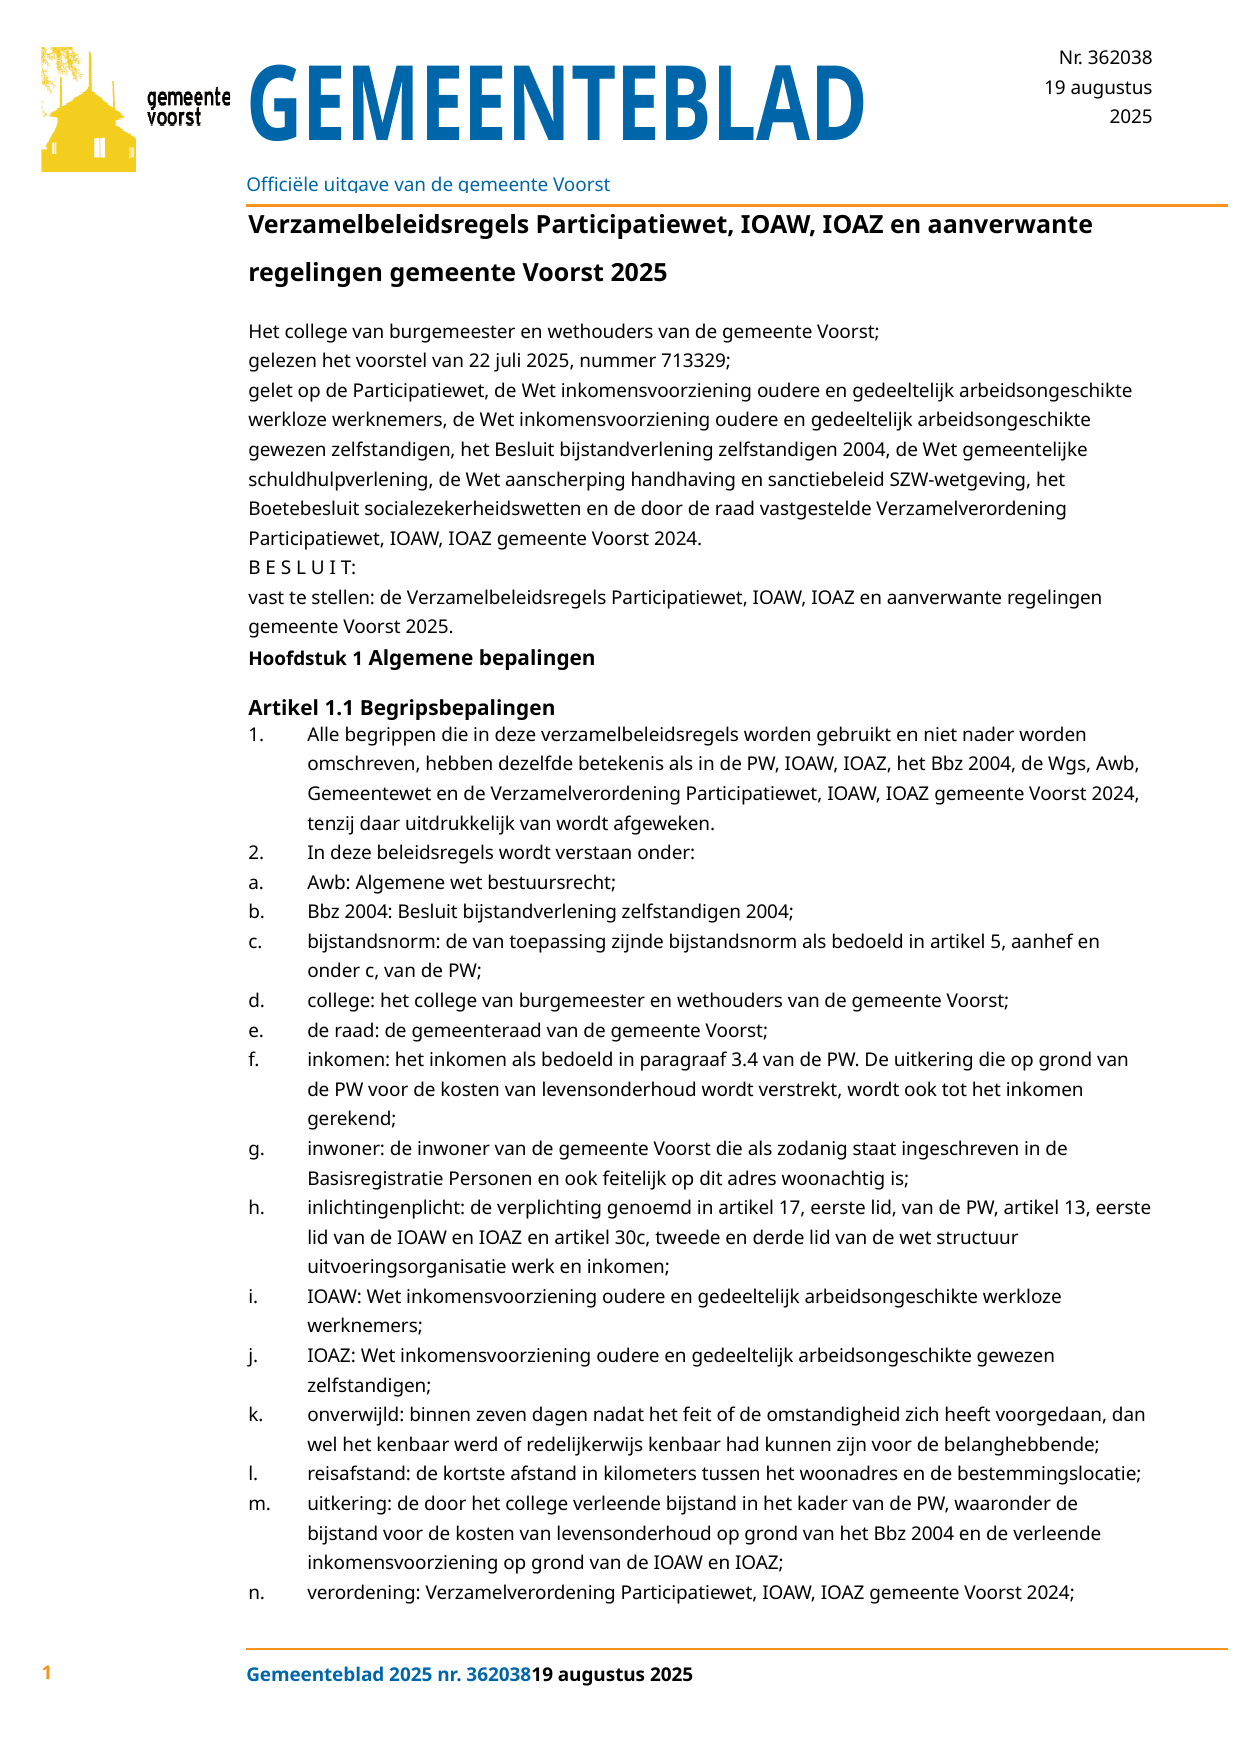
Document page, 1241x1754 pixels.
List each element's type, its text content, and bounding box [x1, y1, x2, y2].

text Hoofdstuk 1 Algemene bepalingen [248, 643, 1152, 672]
text Verzamelbeleidsregels Participatiewet, IOAW, IOAZ en aanverwante regelingen gemeente Voorst 2025 [248, 207, 1152, 288]
list verordening: Verzamelverordening Participatiewet, IOAW, IOAZ gemeente Voorst 2024; [248, 1579, 1152, 1605]
list onverwijld: binnen zeven dagen nadat het feit of de omstandigheid zich heeft voorgedaan, dan wel het kenbaar werd of redelijkerwijs kenbaar had kunnen zijn voor de belanghebbende; [248, 1401, 1152, 1457]
list inlichtingenplicht: de verplichting genoemd in artikel 17, eerste lid, van de PW, artikel 13, eerste lid van de IOAW en IOAZ en artikel 30c, tweede en derde lid van de wet structuur uitvoeringsorganisatie werk en inkomen; [248, 1194, 1152, 1279]
text vast te stellen: de Verzamelbeleidsregels Participatiewet, IOAW, IOAZ en aanverwante regelingen gemeente Voorst 2025. [248, 584, 1152, 639]
text Artikel 1.1 Begripsbepalingen [248, 693, 1152, 721]
list inwoner: de inwoner van de gemeente Voorst die als zodanig staat ingeschreven in de Basisregistratie Personen en ook feitelijk op dit adres woonachtig is; [248, 1135, 1152, 1191]
text gelet op de Participatiewet, de Wet inkomensvoorziening oudere en gedeeltelijk arbeidsongeschikte werkloze werknemers, de Wet inkomensvoorziening oudere en gedeeltelijk arbeidsongeschikte gewezen zelfstandigen, het Besluit bijstandverlening zelfstandigen 2004, de Wet gemeentelijke schuldhulpverlening, de Wet aanscherping handhaving en sanctiebeleid SZW-wetgeving, het Boetebesluit socialezekerheidswetten en de door de raad vastgestelde Verzamelverordening Participatiewet, IOAW, IOAZ gemeente Voorst 2024. [248, 377, 1152, 551]
list inkomen: het inkomen als bedoeld in paragraaf 3.4 van de PW. De uitkering die op grond van de PW voor de kosten van levensonderhoud wordt verstrekt, wordt ook tot het inkomen gerekend; [248, 1046, 1152, 1131]
list bijstandsnorm: de van toepassing zijnde bijstandsnorm als bedoeld in artikel 5, aanhef en onder c, van de PW; [248, 928, 1152, 983]
list college: het college van burgemeester en wethouders van de gemeente Voorst; [248, 987, 1152, 1013]
list reisafstand: de kortste afstand in kilometers tussen het woonadres en de bestemmingslocatie; [248, 1461, 1152, 1486]
list de raad: de gemeenteraad van de gemeente Voorst; [248, 1017, 1152, 1043]
text B E S L U I T: [248, 554, 1152, 580]
list IOAZ: Wet inkomensvoorziening oudere en gedeeltelijk arbeidsongeschikte gewezen zelfstandigen; [248, 1342, 1152, 1398]
list IOAW: Wet inkomensvoorziening oudere en gedeeltelijk arbeidsongeschikte werkloze werknemers; [248, 1283, 1152, 1338]
list Alle begrippen die in deze verzamelbeleidsregels worden gebruikt en niet nader worden omschreven, hebben dezelfde betekenis als in de PW, IOAW, IOAZ, het Bbz 2004, de Wgs, Awb, Gemeentewet en de Verzamelverordening Participatiewet, IOAW, IOAZ gemeente Voorst 2024, tenzij daar uitdrukkelijk van wordt afgeweken. [248, 721, 1152, 836]
list In deze beleidsregels wordt verstaan onder: [248, 839, 1152, 865]
text gelezen het voorstel van 22 juli 2025, nummer 713329; [248, 347, 1152, 373]
list Awb: Algemene wet bestuursrecht; [248, 869, 1152, 895]
list Bbz 2004: Besluit bijstandverlening zelfstandigen 2004; [248, 898, 1152, 924]
text Het college van burgemeester en wethouders van de gemeente Voorst; [248, 318, 1152, 344]
list uitkering: de door het college verleende bijstand in het kader van de PW, waaronder de bijstand voor de kosten van levensonderhoud op grond van het Bbz 2004 en de verleende inkomensvoorziening op grond van de IOAW en IOAZ; [248, 1490, 1152, 1575]
picture [41, 47, 231, 172]
